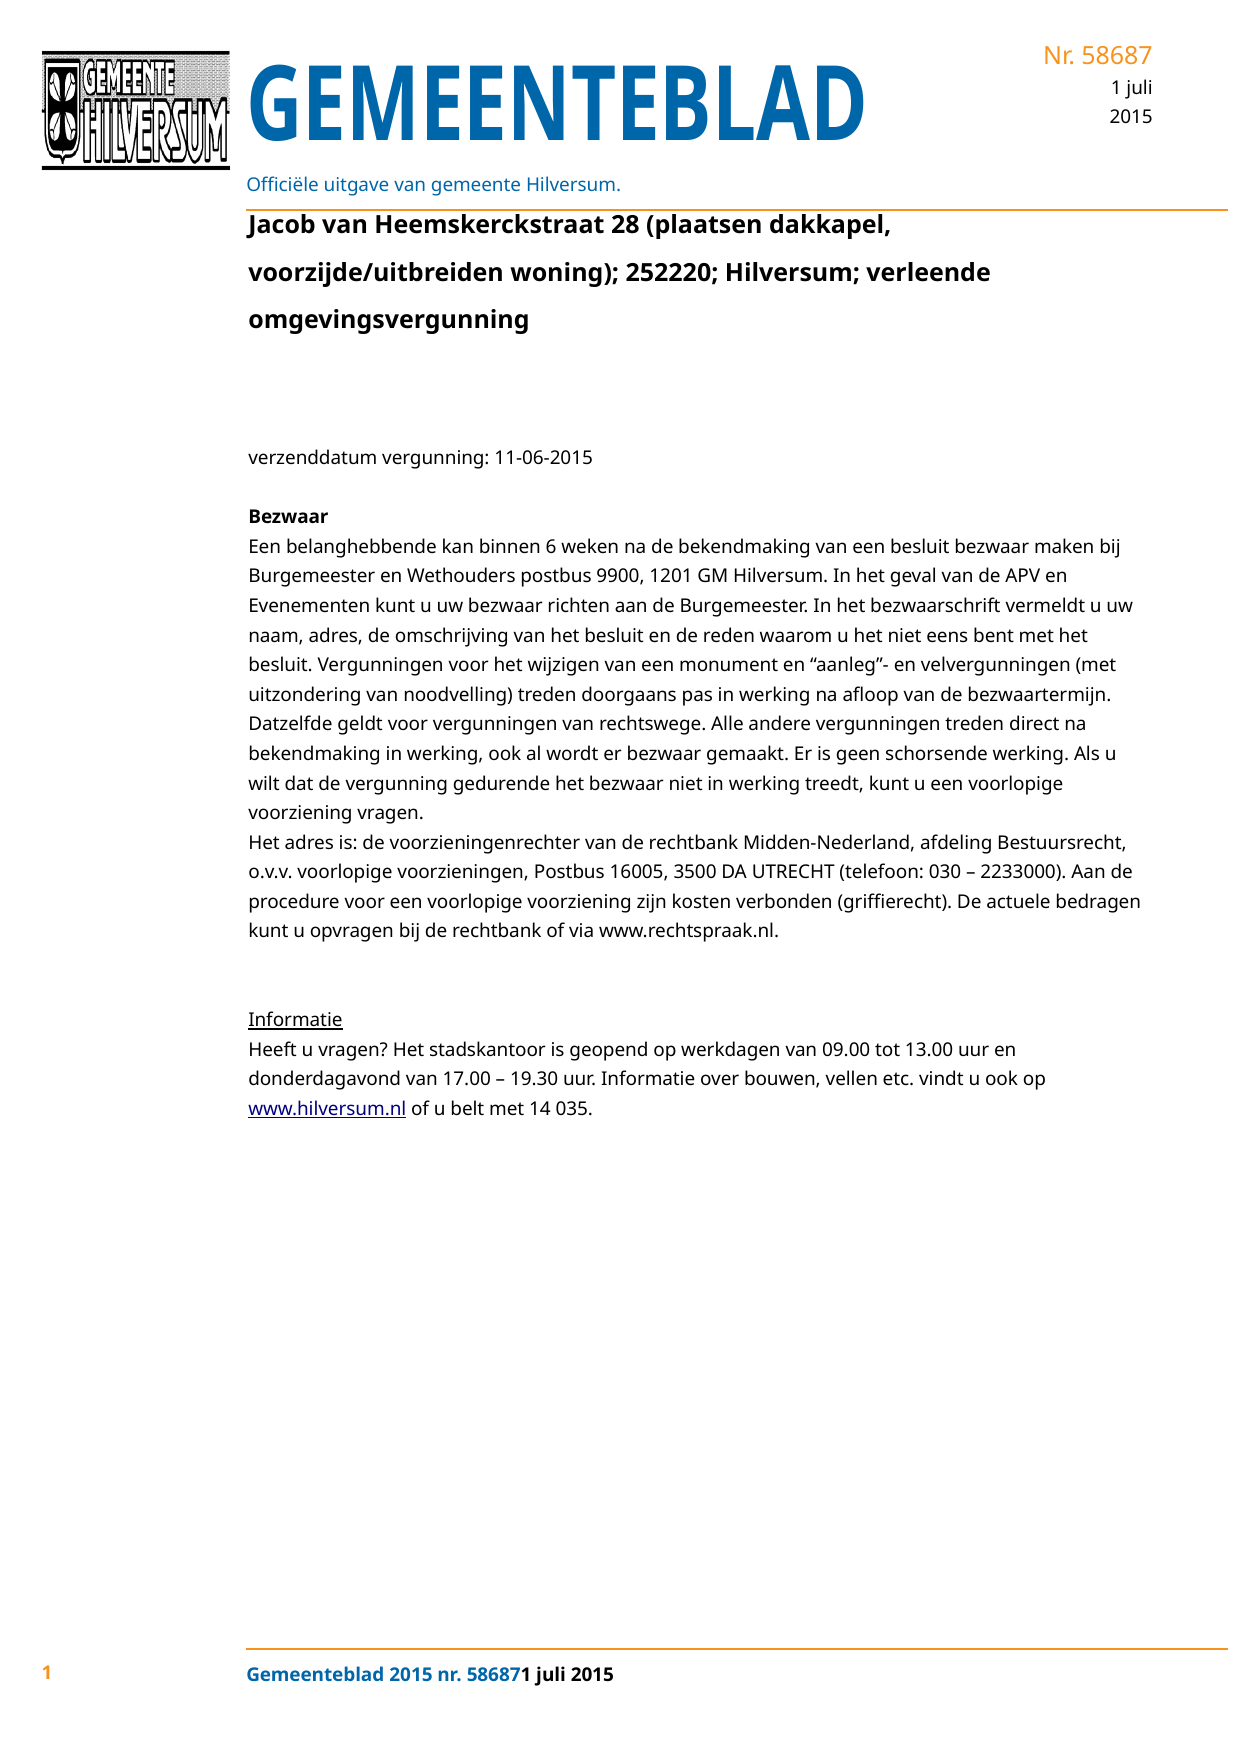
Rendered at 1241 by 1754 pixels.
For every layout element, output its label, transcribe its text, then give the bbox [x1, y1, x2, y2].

text Heeft u vragen? Het stadskantoor is geopend op werkdagen van 09.00 tot 13.00 uur en donderdagavond van 17.00 – 19.30 uur. Informatie over bouwen, vellen etc. vindt u ook op www.hilversum.nl of u belt met 14 035. [248, 1036, 1152, 1121]
text verzenddatum vergunning: 11-06-2015 [248, 444, 1152, 470]
text Jacob van Heemskerckstraat 28 (plaatsen dakkapel, voorzijde/uitbreiden woning); 252220; Hilversum; verleende omgevingsvergunning [248, 211, 1152, 336]
text Informatie [248, 1006, 1152, 1032]
text Bezwaar [248, 503, 1152, 529]
text Een belanghebbende kan binnen 6 weken na de bekendmaking van een besluit bezwaar maken bij Burgemeester en Wethouders postbus 9900, 1201 GM Hilversum. In het geval van de APV en Evenementen kunt u uw bezwaar richten aan de Burgemeester. In het bezwaarschrift vermeldt u uw naam, adres, de omschrijving van het besluit en de reden waarom u het niet eens bent met het besluit. Vergunningen voor het wijzigen van een monument en “aanleg”- en velvergunningen (met uitzondering van noodvelling) treden doorgaans pas in werking na afloop van de bezwaartermijn. Datzelfde geldt voor vergunningen van rechtswege. Alle andere vergunningen treden direct na bekendmaking in werking, ook al wordt er bezwaar gemaakt. Er is geen schorsende werking. Als u wilt dat de vergunning gedurende het bezwaar niet in werking treedt, kunt u een voorlopige voorziening vragen. [248, 533, 1152, 825]
picture [41, 47, 231, 172]
text Het adres is: de voorzieningenrechter van de rechtbank Midden-Nederland, afdeling Bestuursrecht, o.v.v. voorlopige voorzieningen, Postbus 16005, 3500 DA UTRECHT (telefoon: 030 – 2233000). Aan de procedure voor een voorlopige voorziening zijn kosten verbonden (griffierecht). De actuele bedragen kunt u opvragen bij de rechtbank of via www.rechtspraak.nl. [248, 829, 1152, 943]
